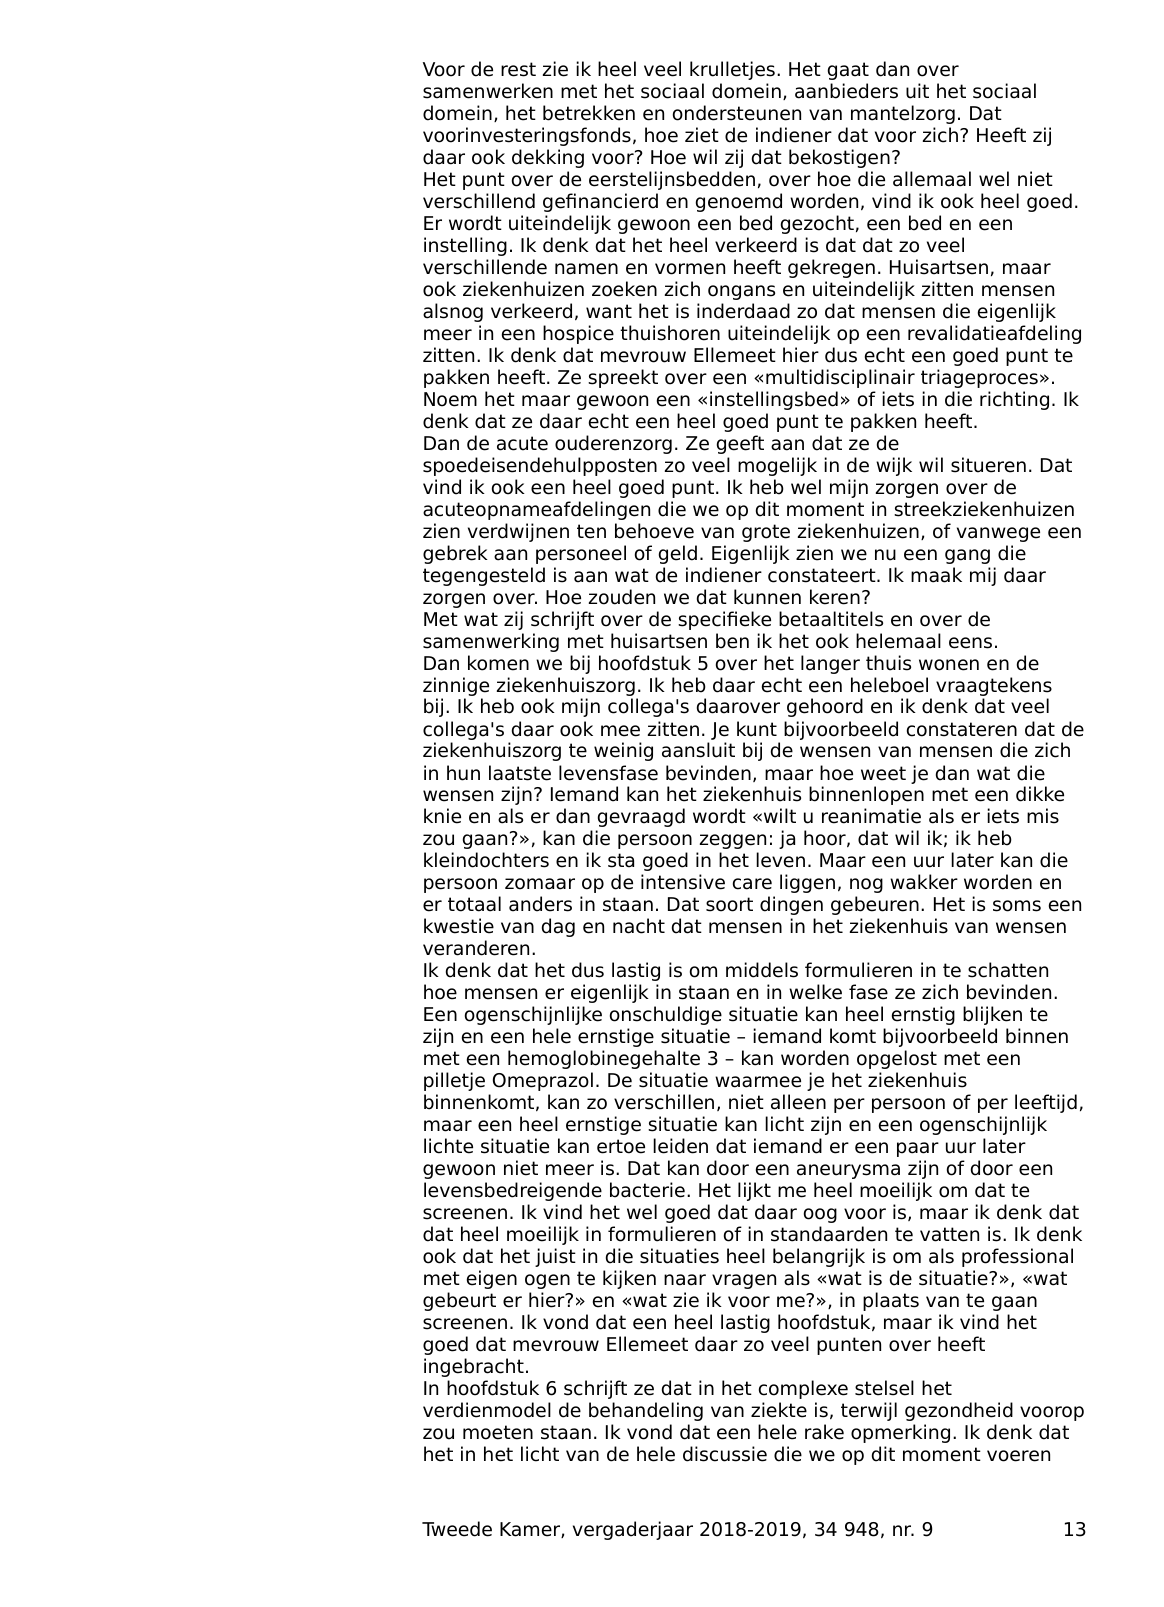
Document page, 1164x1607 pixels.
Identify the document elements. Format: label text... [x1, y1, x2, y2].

text Ik denk dat het dus lastig is om middels formulieren in te schatten hoe mensen er eigenlijk in staan en in welke fase ze zich bevinden. Een ogenschijnlijke onschuldige situatie kan heel ernstig blijken te zijn en een hele ernstige situatie – iemand komt bijvoorbeeld binnen met een hemoglobinegehalte 3 – kan worden opgelost met een pilletje Omeprazol. De situatie waarmee je het ziekenhuis binnenkomt, kan zo verschillen, niet alleen per persoon of per leeftijd, maar een heel ernstige situatie kan licht zijn en een ogenschijnlijk lichte situatie kan ertoe leiden dat iemand er een paar uur later gewoon niet meer is. Dat kan door een aneurysma zijn of door een levensbedreigende bacterie. Het lijkt me heel moeilijk om dat te screenen. Ik vind het wel goed dat daar oog voor is, maar ik denk dat dat heel moeilijk in formulieren of in standaarden te vatten is. Ik denk ook dat het juist in die situaties heel belangrijk is om als professional met eigen ogen te kijken naar vragen als «wat is de situatie?», «wat gebeurt er hier?» en «wat zie ik voor me?», in plaats van te gaan screenen. Ik vond dat een heel lastig hoofdstuk, maar ik vind het goed dat mevrouw Ellemeet daar zo veel punten over heeft ingebracht. [422, 960, 1087, 1378]
text Voor de rest zie ik heel veel krulletjes. Het gaat dan over samenwerken met het sociaal domein, aanbieders uit het sociaal domein, het betrekken en ondersteunen van mantelzorg. Dat voorinvesteringsfonds, hoe ziet de indiener dat voor zich? Heeft zij daar ook dekking voor? Hoe wil zij dat bekostigen? [422, 59, 1087, 169]
text Met wat zij schrijft over de specifieke betaaltitels en over de samenwerking met huisartsen ben ik het ook helemaal eens. [422, 608, 1087, 652]
text Dan de acute ouderenzorg. Ze geeft aan dat ze de spoedeisendehulpposten zo veel mogelijk in de wijk wil situeren. Dat vind ik ook een heel goed punt. Ik heb wel mijn zorgen over de acuteopnameafdelingen die we op dit moment in streekziekenhuizen zien verdwijnen ten behoeve van grote ziekenhuizen, of vanwege een gebrek aan personeel of geld. Eigenlijk zien we nu een gang die tegengesteld is aan wat de indiener constateert. Ik maak mij daar zorgen over. Hoe zouden we dat kunnen keren? [422, 433, 1087, 608]
text Dan komen we bij hoofdstuk 5 over het langer thuis wonen en de zinnige ziekenhuiszorg. Ik heb daar echt een heleboel vraagtekens bij. Ik heb ook mijn collega's daarover gehoord en ik denk dat veel collega's daar ook mee zitten. Je kunt bijvoorbeeld constateren dat de ziekenhuiszorg te weinig aansluit bij de wensen van mensen die zich in hun laatste levensfase bevinden, maar hoe weet je dan wat die wensen zijn? Iemand kan het ziekenhuis binnenlopen met een dikke knie en als er dan gevraagd wordt «wilt u reanimatie als er iets mis zou gaan?», kan die persoon zeggen: ja hoor, dat wil ik; ik heb kleindochters en ik sta goed in het leven. Maar een uur later kan die persoon zomaar op de intensive care liggen, nog wakker worden en er totaal anders in staan. Dat soort dingen gebeuren. Het is soms een kwestie van dag en nacht dat mensen in het ziekenhuis van wensen veranderen. [422, 652, 1087, 960]
text In hoofdstuk 6 schrijft ze dat in het complexe stelsel het verdienmodel de behandeling van ziekte is, terwijl gezondheid voorop zou moeten staan. Ik vond dat een hele rake opmerking. Ik denk dat het in het licht van de hele discussie die we op dit moment voeren [422, 1378, 1087, 1466]
text Het punt over de eerstelijnsbedden, over hoe die allemaal wel niet verschillend gefinancierd en genoemd worden, vind ik ook heel goed. Er wordt uiteindelijk gewoon een bed gezocht, een bed en een instelling. Ik denk dat het heel verkeerd is dat dat zo veel verschillende namen en vormen heeft gekregen. Huisartsen, maar ook ziekenhuizen zoeken zich ongans en uiteindelijk zitten mensen alsnog verkeerd, want het is inderdaad zo dat mensen die eigenlijk meer in een hospice thuishoren uiteindelijk op een revalidatieafdeling zitten. Ik denk dat mevrouw Ellemeet hier dus echt een goed punt te pakken heeft. Ze spreekt over een «multidisciplinair triageproces». Noem het maar gewoon een «instellingsbed» of iets in die richting. Ik denk dat ze daar echt een heel goed punt te pakken heeft. [422, 169, 1087, 433]
